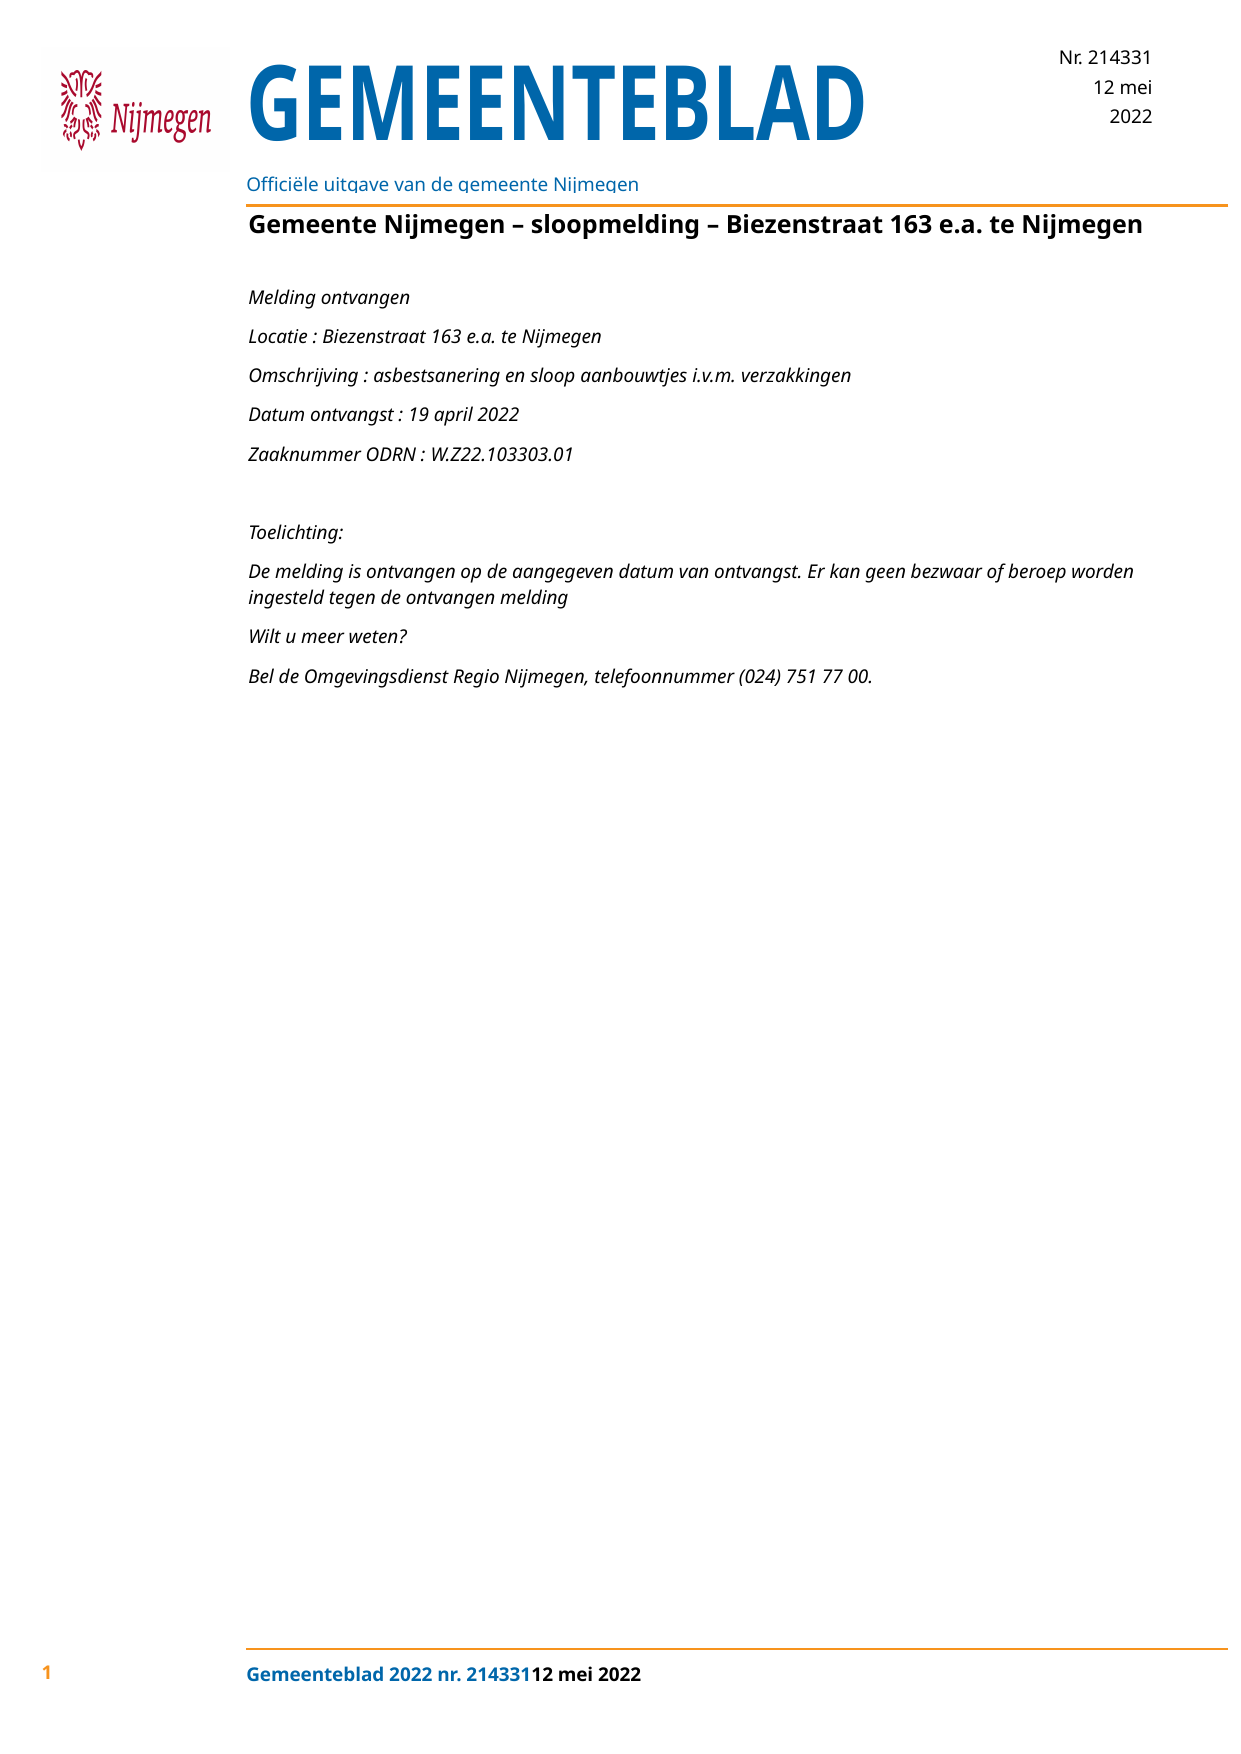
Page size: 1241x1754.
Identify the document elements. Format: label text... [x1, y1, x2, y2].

text Toelichting: [248, 519, 1152, 545]
text Datum ontvangst : 19 april 2022 [248, 402, 1152, 427]
text Bel de Omgevingsdienst Regio Nijmegen, telefoonnummer (024) 751 77 00. [248, 663, 1152, 689]
text Melding ontvangen [248, 284, 1152, 309]
text Wilt u meer weten? [248, 624, 1152, 649]
text Locatie : Biezenstraat 163 e.a. te Nijmegen [248, 323, 1152, 349]
text Zaaknummer ODRN : W.Z22.103303.01 [248, 441, 1152, 467]
picture [41, 47, 231, 172]
text Gemeente Nijmegen – sloopmelding – Biezenstraat 163 e.a. te Nijmegen [248, 207, 1152, 241]
text De melding is ontvangen op de aangegeven datum van ontvangst. Er kan geen bezwaar of beroep worden ingesteld tegen de ontvangen melding [248, 559, 1152, 610]
text Omschrijving : asbestsanering en sloop aanbouwtjes i.v.m. verzakkingen [248, 362, 1152, 388]
